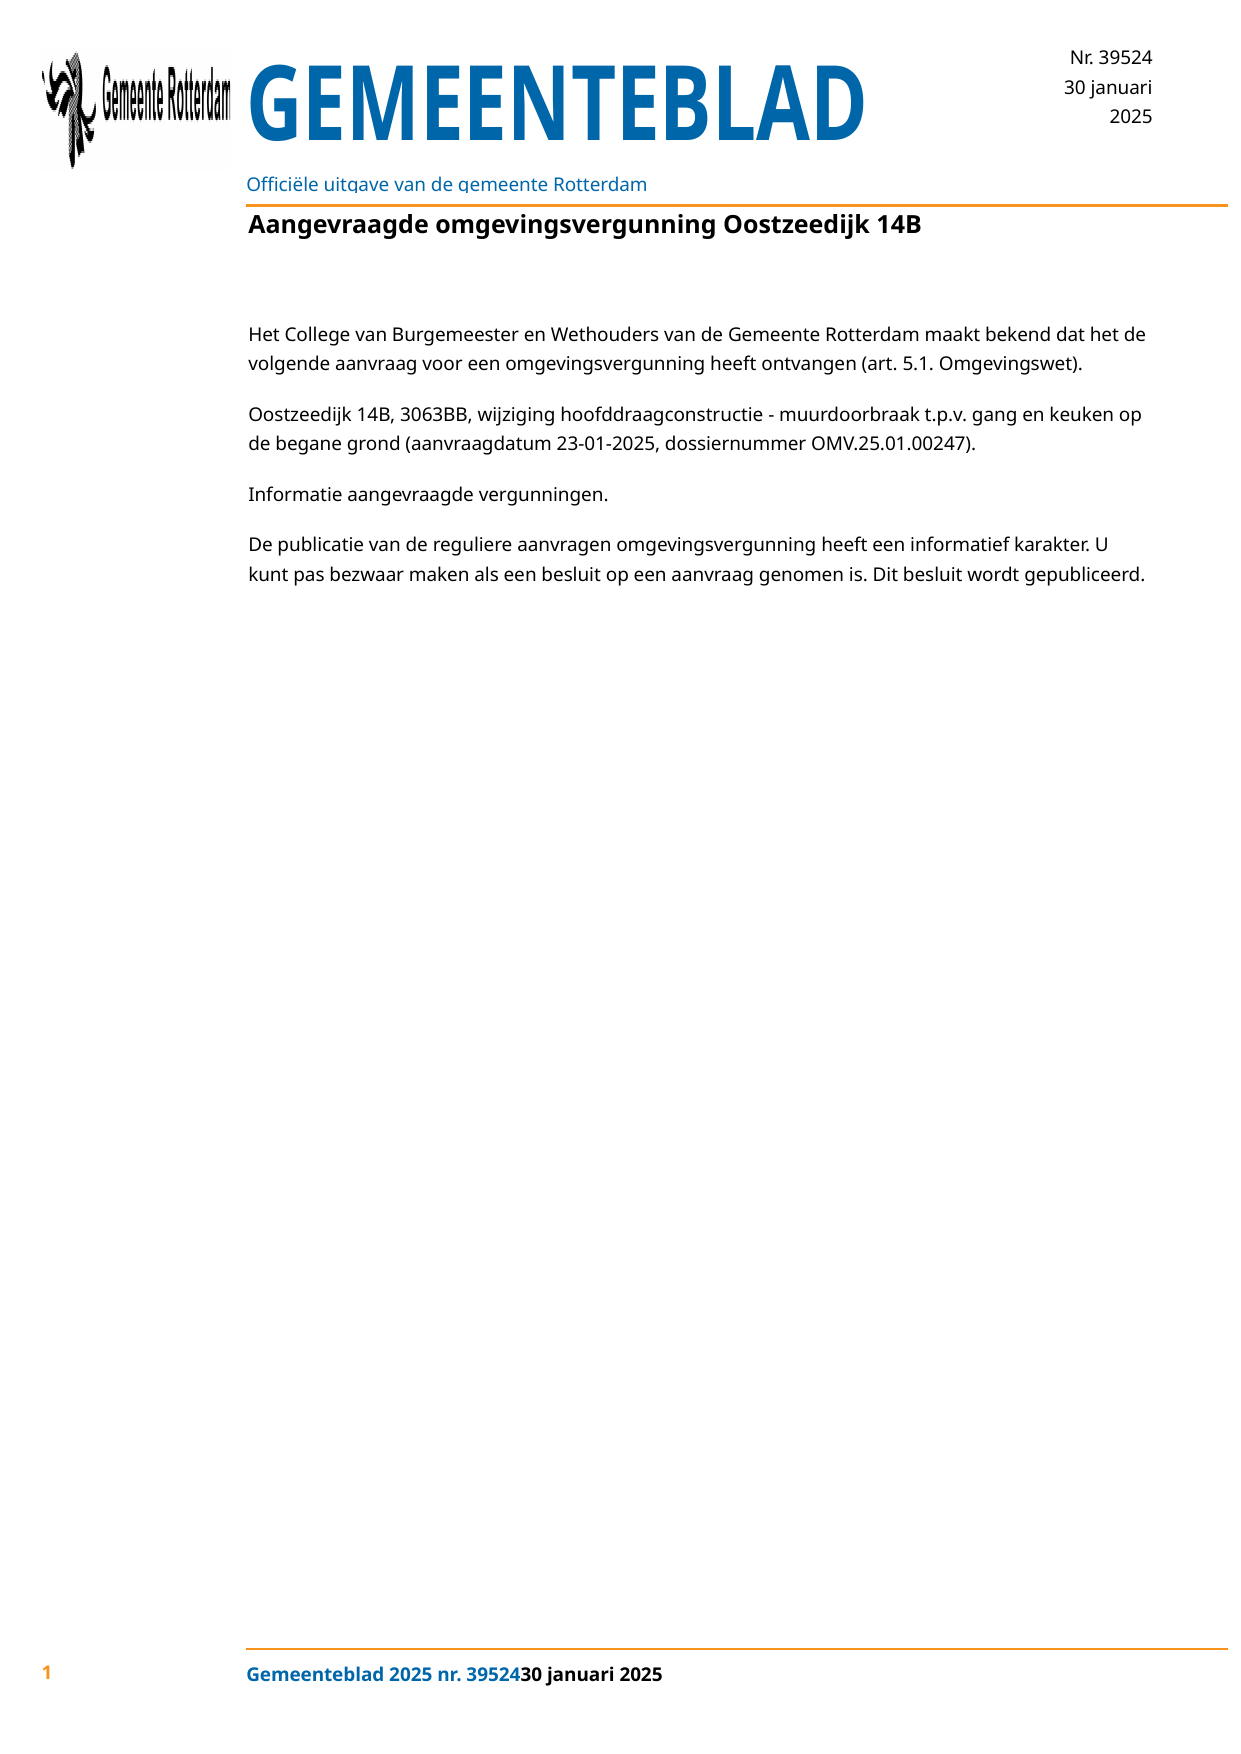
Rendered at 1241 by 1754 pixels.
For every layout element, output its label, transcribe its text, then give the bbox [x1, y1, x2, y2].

text De publicatie van de reguliere aanvragen omgevingsvergunning heeft een informatief karakter. U kunt pas bezwaar maken als een besluit op een aanvraag genomen is. Dit besluit wordt gepubliceerd. [248, 531, 1152, 586]
text Informatie aangevraagde vergunningen. [248, 481, 1152, 506]
text Het College van Burgemeester en Wethouders van de Gemeente Rotterdam maakt bekend dat het de volgende aanvraag voor een omgevingsvergunning heeft ontvangen (art. 5.1. Omgevingswet). [248, 321, 1152, 376]
text Oostzeedijk 14B, 3063BB, wijziging hoofddraagconstructie - muurdoorbraak t.p.v. gang en keuken op de begane grond (aanvraagdatum 23-01-2025, dossiernummer OMV.25.01.00247). [248, 401, 1152, 456]
text Aangevraagde omgevingsvergunning Oostzeedijk 14B [248, 207, 1152, 241]
picture [41, 47, 231, 172]
